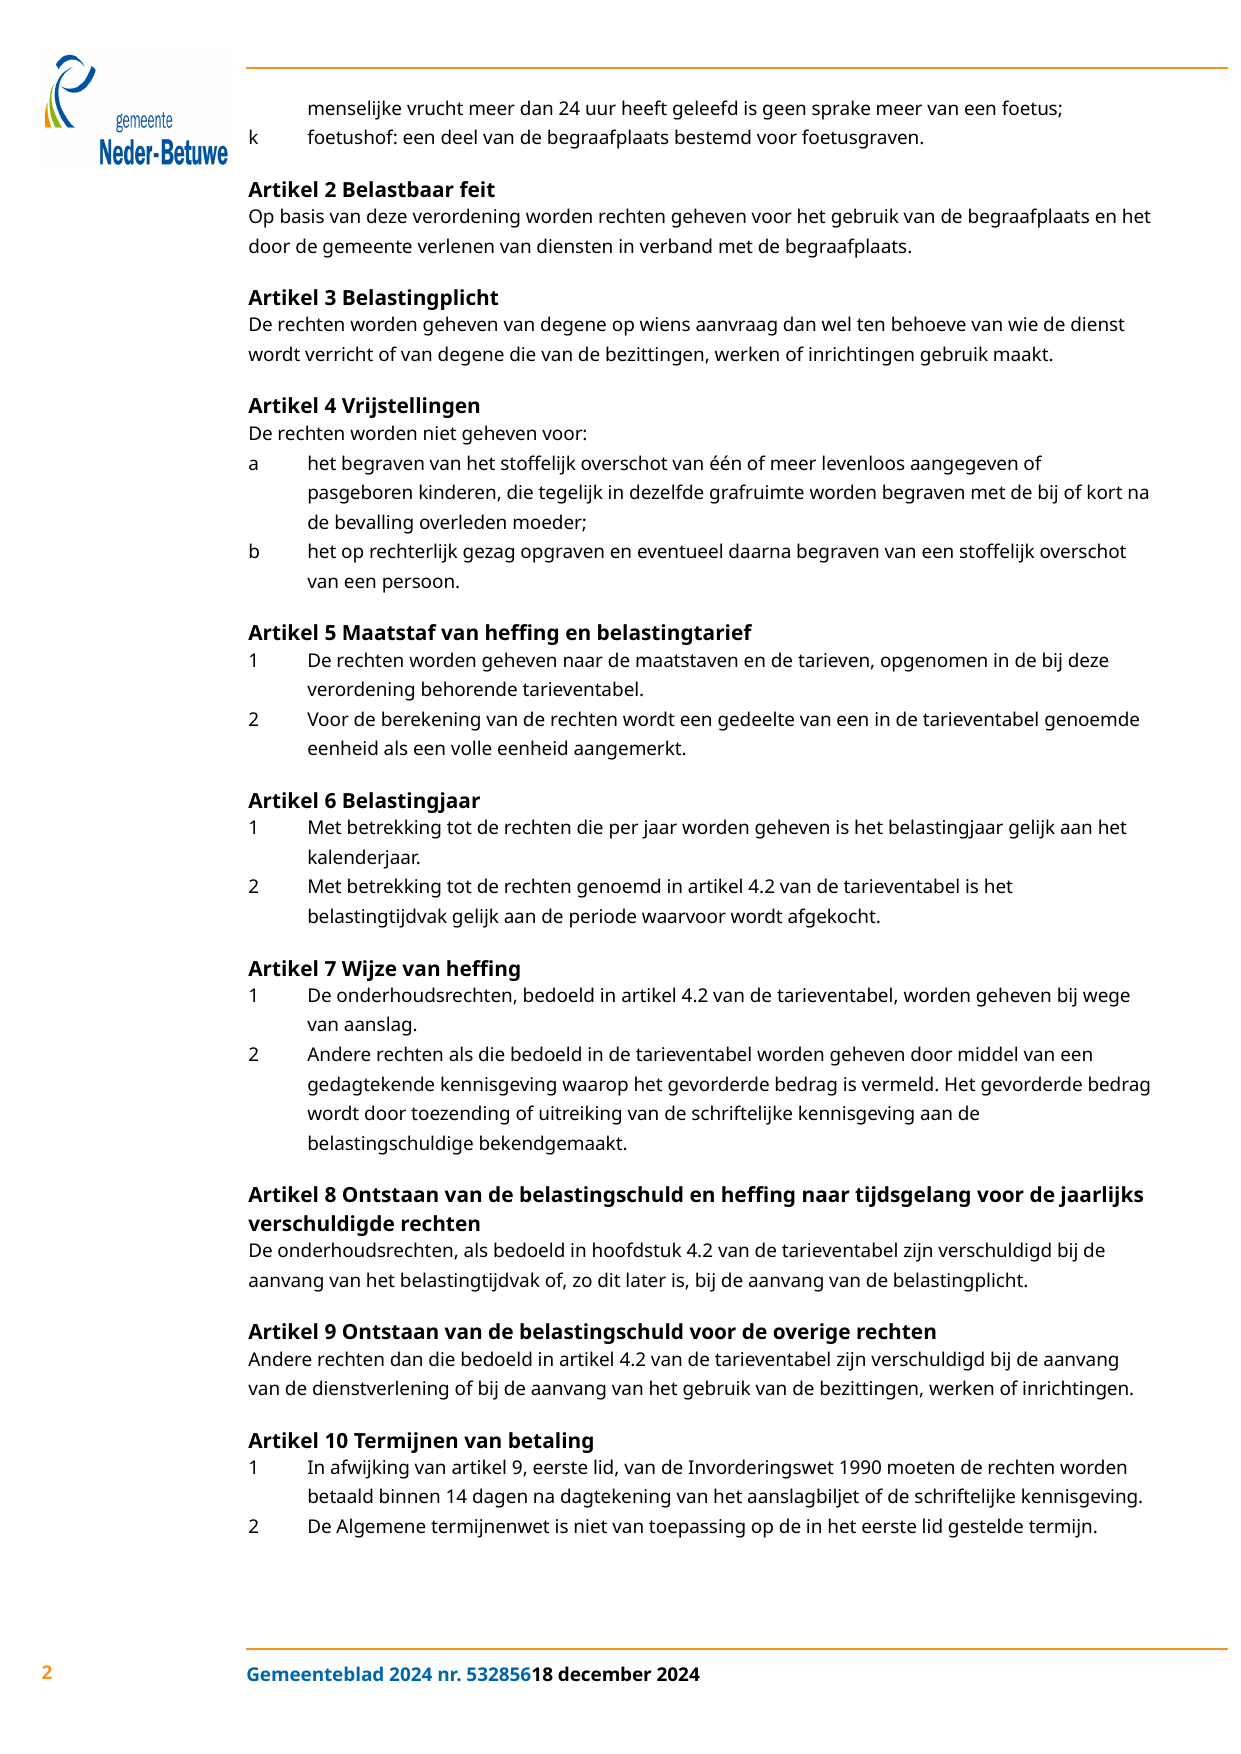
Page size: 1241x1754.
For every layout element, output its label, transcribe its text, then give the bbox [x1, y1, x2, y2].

text Artikel 8 Ontstaan van de belastingschuld en heffing naar tijdsgelang voor de jaarlijks verschuldigde rechten [248, 1180, 1152, 1237]
list Andere rechten als die bedoeld in de tarieventabel worden geheven door middel van een gedagtekende kennisgeving waarop het gevorderde bedrag is vermeld. Het gevorderde bedrag wordt door toezending of uitreiking van de schriftelijke kennisgeving aan de belastingschuldige bekendgemaakt. [248, 1041, 1152, 1156]
text Artikel 4 Vrijstellingen [248, 392, 1152, 420]
text Artikel 9 Ontstaan van de belastingschuld voor de overige rechten [248, 1317, 1152, 1346]
text De rechten worden niet geheven voor: [248, 420, 1152, 446]
text Andere rechten dan die bedoeld in artikel 4.2 van de tarieventabel zijn verschuldigd bij de aanvang van de dienstverlening of bij de aanvang van het gebruik van de bezittingen, werken of inrichtingen. [248, 1346, 1152, 1401]
text De rechten worden geheven van degene op wiens aanvraag dan wel ten behoeve van wie de dienst wordt verricht of van degene die van de bezittingen, werken of inrichtingen gebruik maakt. [248, 312, 1152, 367]
text Artikel 7 Wijze van heffing [248, 954, 1152, 982]
list Met betrekking tot de rechten genoemd in artikel 4.2 van de tarieventabel is het belastingtijdvak gelijk aan de periode waarvoor wordt afgekocht. [248, 874, 1152, 929]
text Artikel 2 Belastbaar feit [248, 175, 1152, 203]
list menselijke vrucht meer dan 24 uur heeft geleefd is geen sprake meer van een foetus; [248, 95, 1152, 121]
picture [41, 47, 231, 172]
list Met betrekking tot de rechten die per jaar worden geheven is het belastingjaar gelijk aan het kalenderjaar. [248, 814, 1152, 870]
list het begraven van het stoffelijk overschot van één of meer levenloos aangegeven of pasgeboren kinderen, die tegelijk in dezelfde grafruimte worden begraven met de bij of kort na de bevalling overleden moeder; [248, 450, 1152, 534]
text De onderhoudsrechten, als bedoeld in hoofdstuk 4.2 van de tarieventabel zijn verschuldigd bij de aanvang van het belastingtijdvak of, zo dit later is, bij de aanvang van de belastingplicht. [248, 1237, 1152, 1293]
text Artikel 10 Termijnen van betaling [248, 1426, 1152, 1454]
text Artikel 5 Maatstaf van heffing en belastingtarief [248, 618, 1152, 647]
list De onderhoudsrechten, bedoeld in artikel 4.2 van de tarieventabel, worden geheven bij wege van aanslag. [248, 982, 1152, 1037]
list Voor de berekening van de rechten wordt een gedeelte van een in de tarieventabel genoemde eenheid als een volle eenheid aangemerkt. [248, 706, 1152, 761]
text Artikel 3 Belastingplicht [248, 283, 1152, 312]
text Op basis van deze verordening worden rechten geheven voor het gebruik van de begraafplaats en het door de gemeente verlenen van diensten in verband met de begraafplaats. [248, 203, 1152, 258]
list De Algemene termijnenwet is niet van toepassing op de in het eerste lid gestelde termijn. [248, 1513, 1152, 1539]
list De rechten worden geheven naar de maatstaven en de tarieven, opgenomen in de bij deze verordening behorende tarieventabel. [248, 647, 1152, 702]
list In afwijking van artikel 9, eerste lid, van de Invorderingswet 1990 moeten de rechten worden betaald binnen 14 dagen na dagtekening van het aanslagbiljet of de schriftelijke kennisgeving. [248, 1454, 1152, 1509]
list foetushof: een deel van de begraafplaats bestemd voor foetusgraven. [248, 124, 1152, 150]
list het op rechterlijk gezag opgraven en eventueel daarna begraven van een stoffelijk overschot van een persoon. [248, 538, 1152, 594]
text Artikel 6 Belastingjaar [248, 786, 1152, 814]
